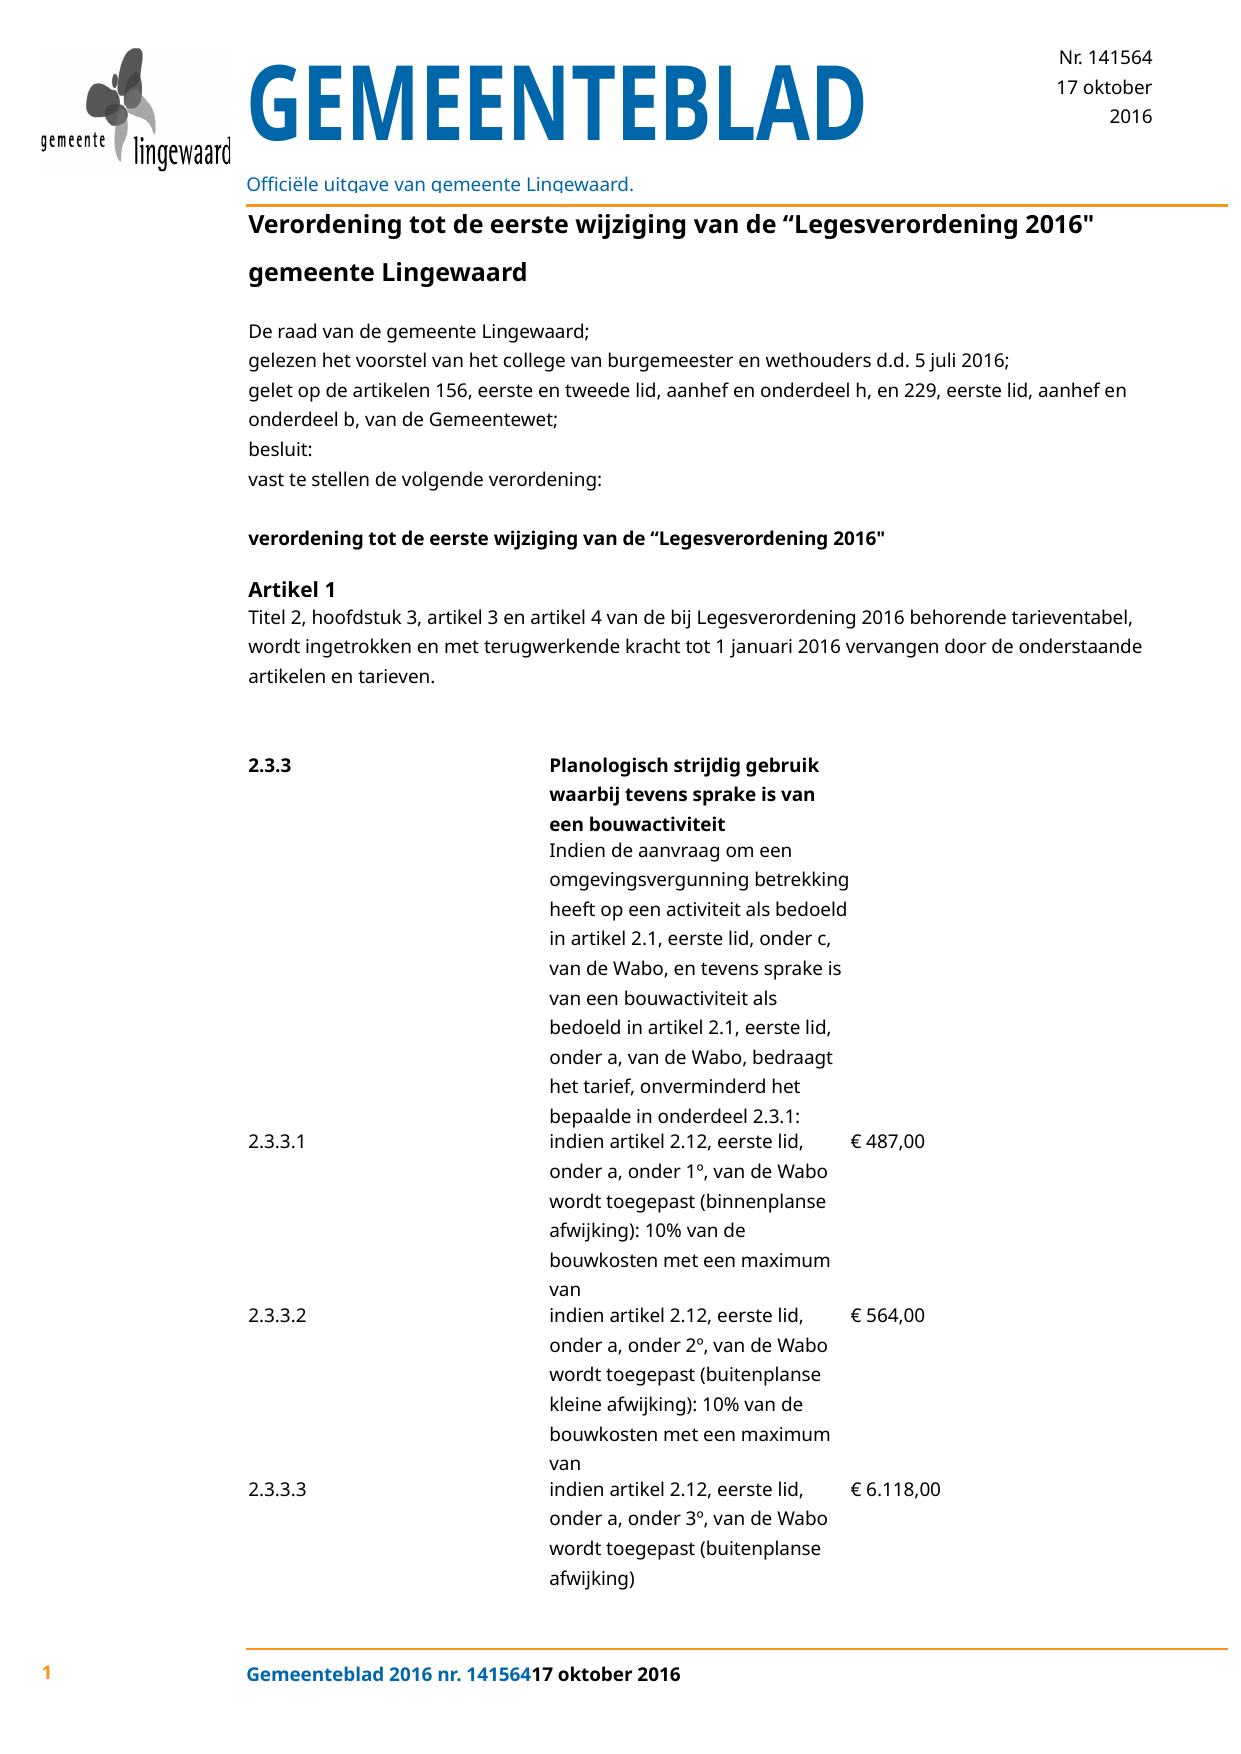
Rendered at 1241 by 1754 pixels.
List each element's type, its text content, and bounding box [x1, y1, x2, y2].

picture [41, 47, 231, 172]
table_header [850, 752, 1152, 837]
table_cell [850, 837, 1152, 1129]
text besluit: [248, 436, 1152, 462]
table_cell Indien de aanvraag om een omgevingsvergunning betrekking heeft op een activiteit als bedoeld in artikel 2.1, eerste lid, onder c, van de Wabo, en tevens sprake is van een bouwactiviteit als bedoeld in artikel 2.1, eerste lid, onder a, van de Wabo, bedraagt het tarief, onverminderd het bepaalde in onderdeel 2.3.1: [549, 837, 850, 1129]
table_header Planologisch strijdig gebruik waarbij tevens sprake is van een bouwactiviteit [549, 752, 850, 837]
text De raad van de gemeente Lingewaard; [248, 318, 1152, 344]
text Artikel 1 [248, 575, 1152, 604]
table_cell € 6.118,00 [850, 1476, 1152, 1591]
table_cell 2.3.3.3 [248, 1476, 549, 1591]
text gelezen het voorstel van het college van burgemeester en wethouders d.d. 5 juli 2016; [248, 347, 1152, 373]
table_cell 2.3.3.1 [248, 1129, 549, 1302]
table_cell € 564,00 [850, 1303, 1152, 1476]
table_header 2.3.3 [248, 752, 549, 837]
table_cell € 487,00 [850, 1129, 1152, 1302]
text gelet op de artikelen 156, eerste en tweede lid, aanhef en onderdeel h, en 229, eerste lid, aanhef en onderdeel b, van de Gemeentewet; [248, 377, 1152, 432]
table_cell indien artikel 2.12, eerste lid, onder a, onder 1º, van de Wabo wordt toegepast (binnenplanse afwijking): 10% van de bouwkosten met een maximum van [549, 1129, 850, 1302]
text Titel 2, hoofdstuk 3, artikel 3 en artikel 4 van de bij Legesverordening 2016 behorende tarieventabel, wordt ingetrokken en met terugwerkende kracht tot 1 januari 2016 vervangen door de onderstaande artikelen en tarieven. [248, 604, 1152, 689]
text Verordening tot de eerste wijziging van de “Legesverordening 2016" gemeente Lingewaard [248, 207, 1152, 288]
table_cell 2.3.3.2 [248, 1303, 549, 1476]
table_cell [248, 837, 549, 1129]
table_cell indien artikel 2.12, eerste lid, onder a, onder 3º, van de Wabo wordt toegepast (buitenplanse afwijking) [549, 1476, 850, 1591]
text verordening tot de eerste wijziging van de “Legesverordening 2016" [248, 525, 1152, 551]
table_cell indien artikel 2.12, eerste lid, onder a, onder 2º, van de Wabo wordt toegepast (buitenplanse kleine afwijking): 10% van de bouwkosten met een maximum van [549, 1303, 850, 1476]
text vast te stellen de volgende verordening: [248, 466, 1152, 492]
